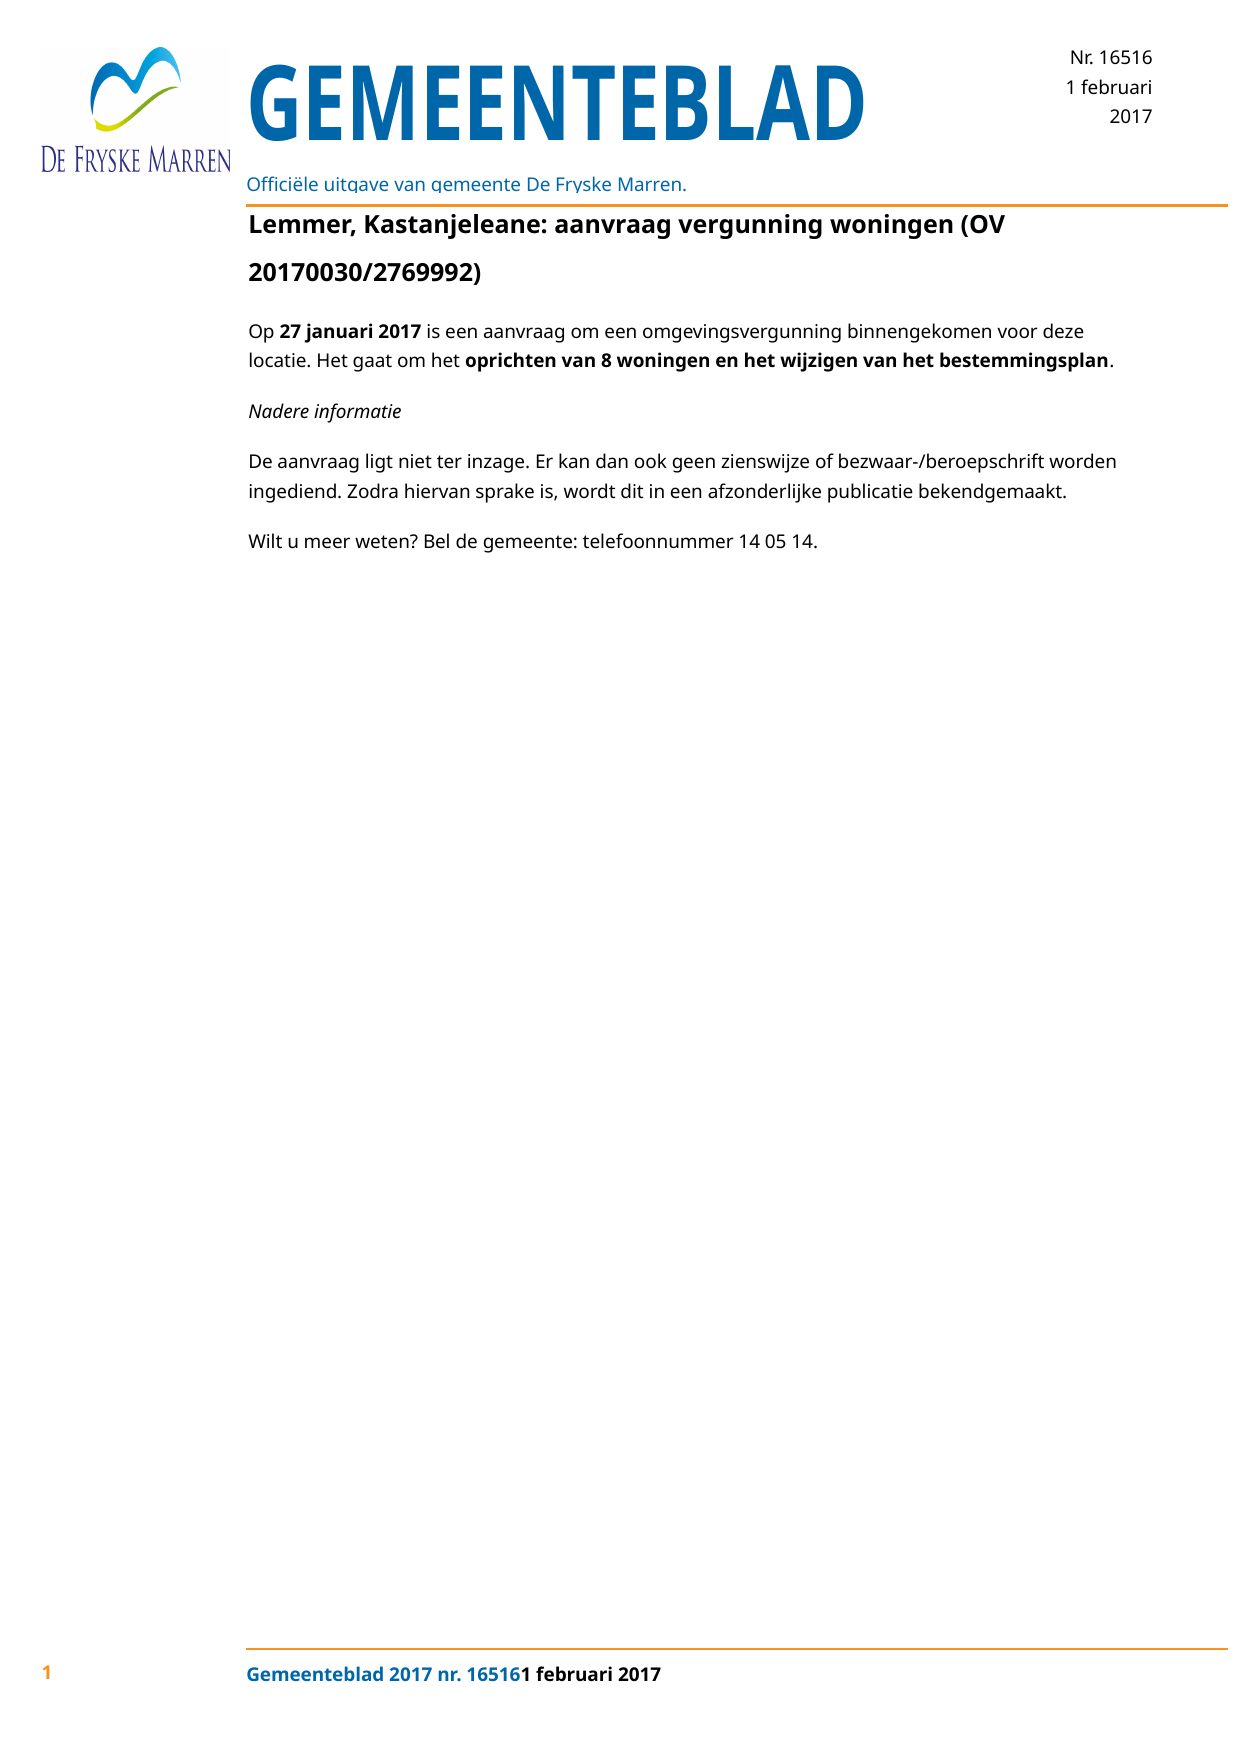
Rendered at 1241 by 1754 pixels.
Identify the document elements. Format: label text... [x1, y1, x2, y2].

text Wilt u meer weten? Bel de gemeente: telefoonnummer 14 05 14. [248, 528, 1152, 554]
text Lemmer, Kastanjeleane: aanvraag vergunning woningen (OV 20170030/2769992) [248, 207, 1152, 288]
text De aanvraag ligt niet ter inzage. Er kan dan ook geen zienswijze of bezwaar-/beroepschrift worden ingediend. Zodra hiervan sprake is, wordt dit in een afzonderlijke publicatie bekendgemaakt. [248, 448, 1152, 504]
picture [41, 47, 231, 172]
text Op 27 januari 2017 is een aanvraag om een omgevingsvergunning binnengekomen voor deze locatie. Het gaat om het oprichten van 8 woningen en het wijzigen van het bestemmingsplan. [248, 318, 1152, 373]
text Nadere informatie [248, 398, 1152, 424]
